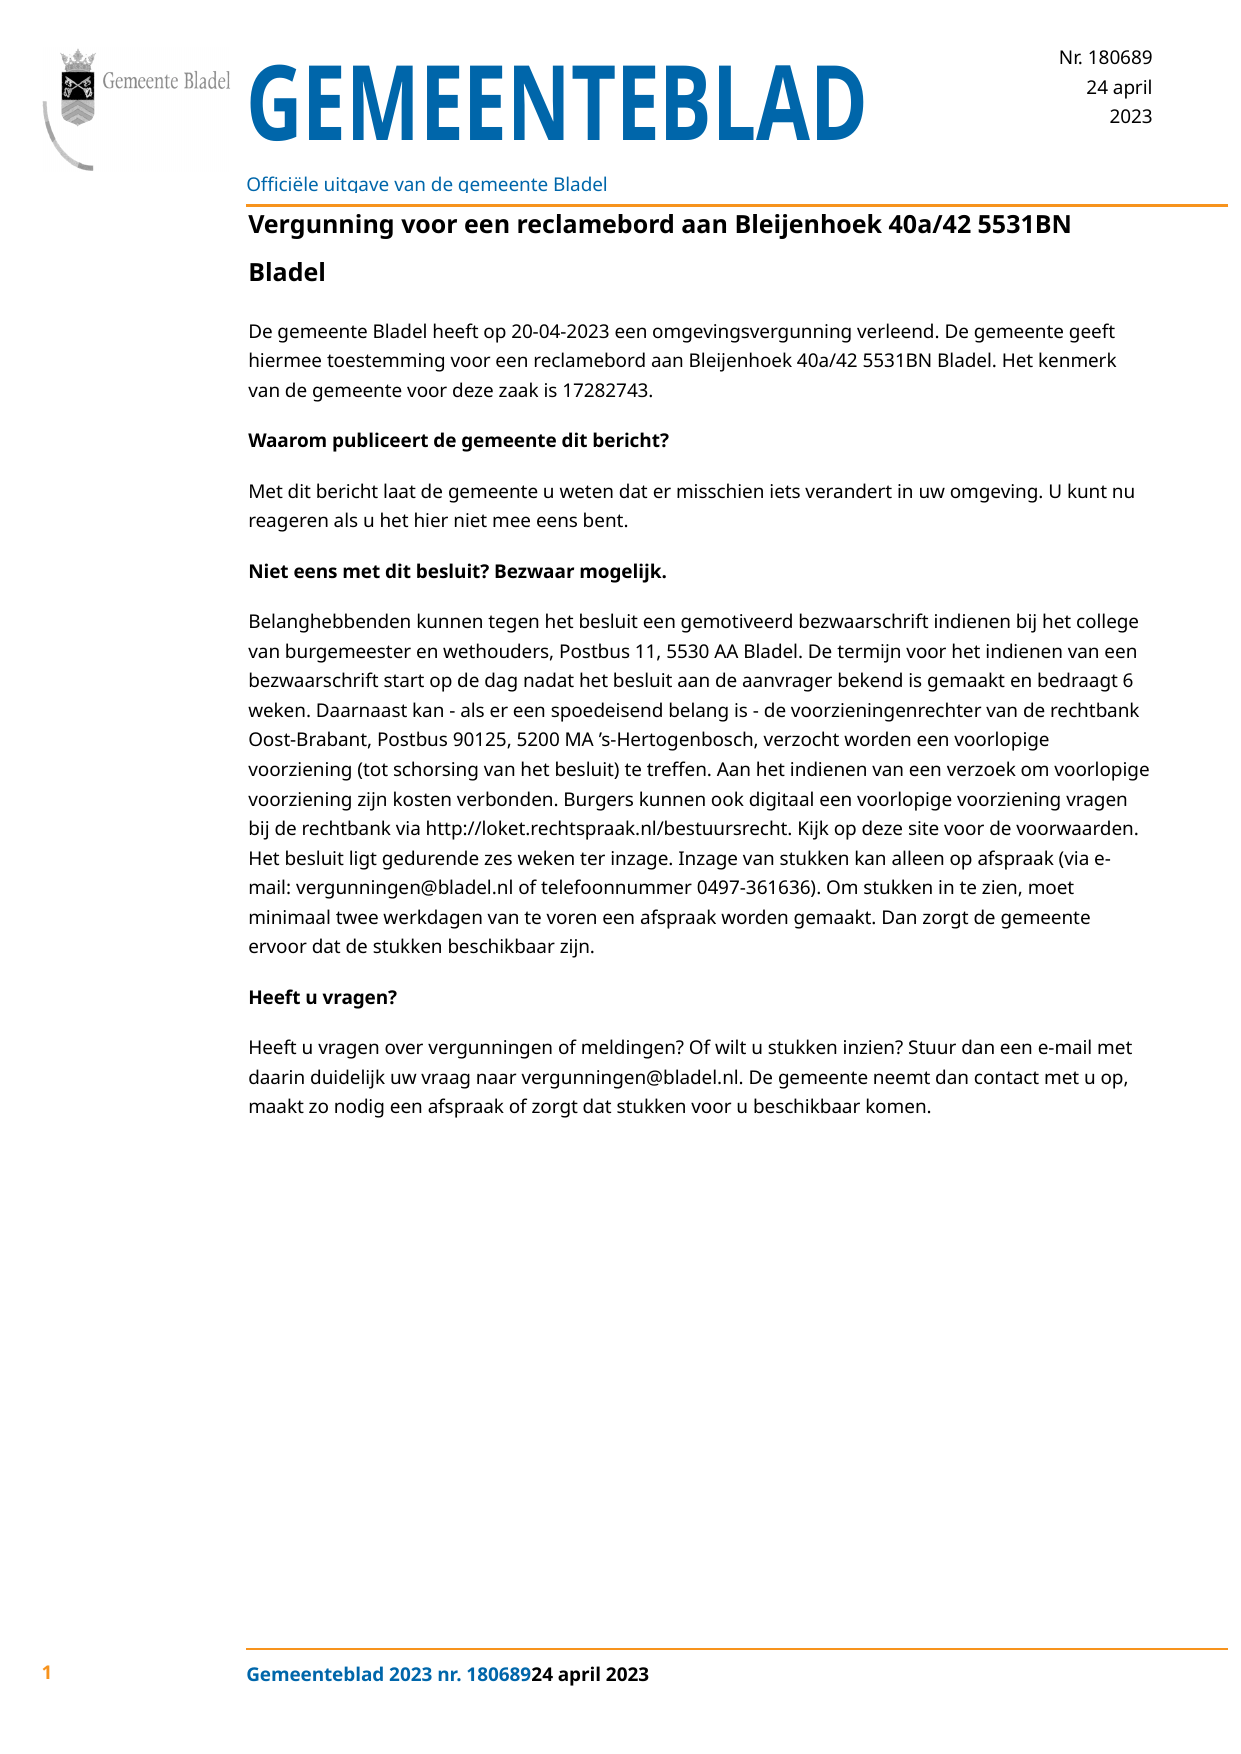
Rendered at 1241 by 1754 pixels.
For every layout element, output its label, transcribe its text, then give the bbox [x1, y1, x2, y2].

text Heeft u vragen over vergunningen of meldingen? Of wilt u stukken inzien? Stuur dan een e-mail met daarin duidelijk uw vraag naar vergunningen@bladel.nl. De gemeente neemt dan contact met u op, maakt zo nodig een afspraak of zorgt dat stukken voor u beschikbaar komen. [248, 1034, 1152, 1119]
text De gemeente Bladel heeft op 20-04-2023 een omgevingsvergunning verleend. De gemeente geeft hiermee toestemming voor een reclamebord aan Bleijenhoek 40a/42 5531BN Bladel. Het kenmerk van de gemeente voor deze zaak is 17282743. [248, 318, 1152, 403]
text Niet eens met dit besluit? Bezwaar mogelijk. [248, 558, 1152, 584]
text Belanghebbenden kunnen tegen het besluit een gemotiveerd bezwaarschrift indienen bij het college van burgemeester en wethouders, Postbus 11, 5530 AA Bladel. De termijn voor het indienen van een bezwaarschrift start op de dag nadat het besluit aan de aanvrager bekend is gemaakt en bedraagt 6 weken. Daarnaast kan - als er een spoedeisend belang is - de voorzieningenrechter van de rechtbank Oost-Brabant, Postbus 90125, 5200 MA ’s-Hertogenbosch, verzocht worden een voorlopige voorziening (tot schorsing van het besluit) te treffen. Aan het indienen van een verzoek om voorlopige voorziening zijn kosten verbonden. Burgers kunnen ook digitaal een voorlopige voorziening vragen bij de rechtbank via http://loket.rechtspraak.nl/bestuursrecht. Kijk op deze site voor de voorwaarden. Het besluit ligt gedurende zes weken ter inzage. Inzage van stukken kan alleen op afspraak (via e-mail: vergunningen@bladel.nl of telefoonnummer 0497-361636). Om stukken in te zien, moet minimaal twee werkdagen van te voren een afspraak worden gemaakt. Dan zorgt de gemeente ervoor dat de stukken beschikbaar zijn. [248, 608, 1152, 959]
text Met dit bericht laat de gemeente u weten dat er misschien iets verandert in uw omgeving. U kunt nu reageren als u het hier niet mee eens bent. [248, 478, 1152, 533]
text Heeft u vragen? [248, 984, 1152, 1010]
picture [41, 47, 231, 172]
text Vergunning voor een reclamebord aan Bleijenhoek 40a/42 5531BN Bladel [248, 207, 1152, 288]
text Waarom publiceert de gemeente dit bericht? [248, 427, 1152, 453]
